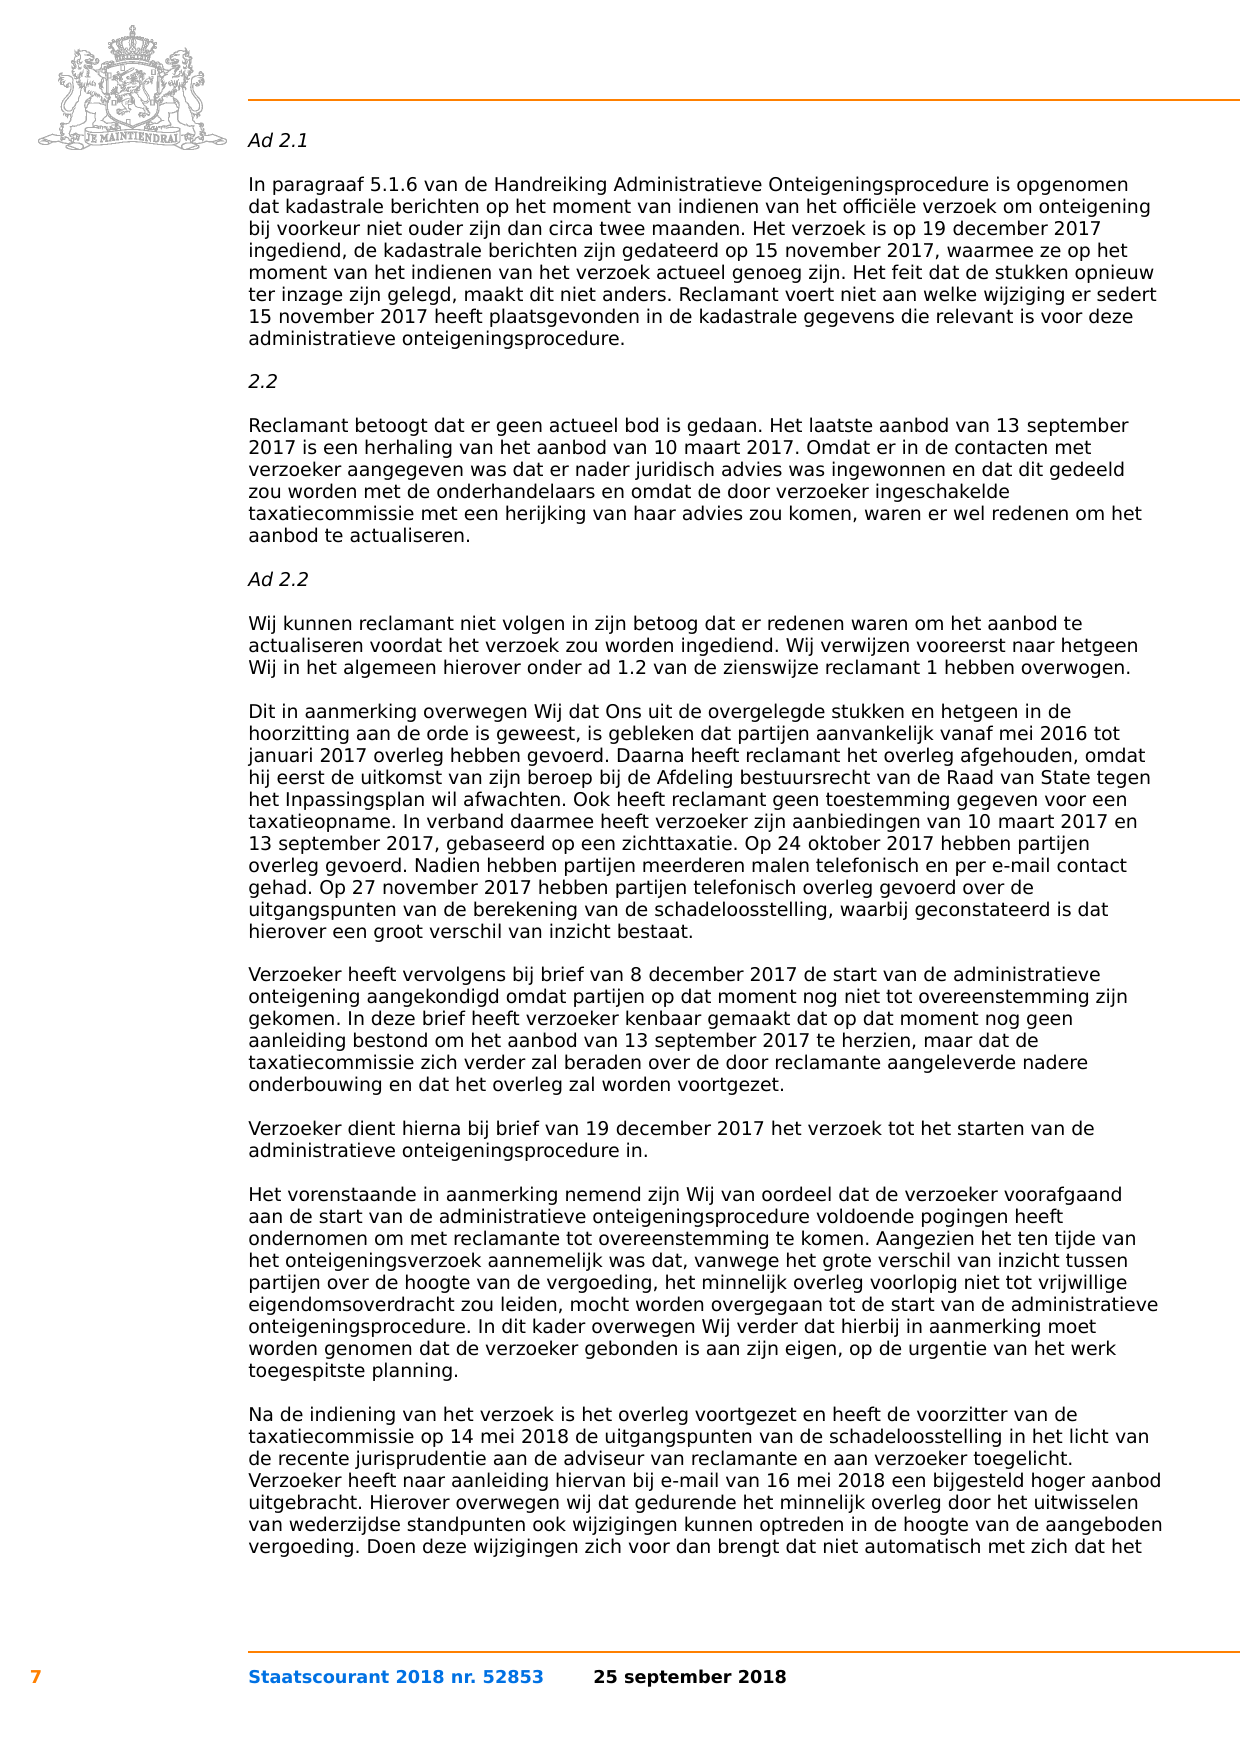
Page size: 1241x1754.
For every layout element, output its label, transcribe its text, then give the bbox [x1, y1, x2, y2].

text Het vorenstaande in aanmerking nemend zijn Wij van oordeel dat de verzoeker voorafgaand aan de start van de administratieve onteigeningsprocedure voldoende pogingen heeft ondernomen om met reclamante tot overeenstemming te komen. Aangezien het ten tijde van het onteigeningsverzoek aannemelijk was dat, vanwege het grote verschil van inzicht tussen partijen over de hoogte van de vergoeding, het minnelijk overleg voorlopig niet tot vrijwillige eigendomsoverdracht zou leiden, mocht worden overgegaan tot de start van de administratieve onteigeningsprocedure. In dit kader overwegen Wij verder dat hierbij in aanmerking moet worden genomen dat de verzoeker gebonden is aan zijn eigen, op de urgentie van het werk toegespitste planning. [248, 1184, 1163, 1382]
subtitle Ad 2.1 [248, 130, 1163, 152]
text Reclamant betoogt dat er geen actueel bod is gedaan. Het laatste aanbod van 13 september 2017 is een herhaling van het aanbod van 10 maart 2017. Omdat er in de contacten met verzoeker aangegeven was dat er nader juridisch advies was ingewonnen en dat dit gedeeld zou worden met de onderhandelaars en omdat de door verzoeker ingeschakelde taxatiecommissie met een herijking van haar advies zou komen, waren er wel redenen om het aanbod te actualiseren. [248, 415, 1163, 547]
text Wij kunnen reclamant niet volgen in zijn betoog dat er redenen waren om het aanbod te actualiseren voordat het verzoek zou worden ingediend. Wij verwijzen vooreerst naar hetgeen Wij in het algemeen hierover onder ad 1.2 van de zienswijze reclamant 1 hebben overwogen. [248, 613, 1163, 679]
text Verzoeker dient hierna bij brief van 19 december 2017 het verzoek tot het starten van de administratieve onteigeningsprocedure in. [248, 1118, 1163, 1162]
text Na de indiening van het verzoek is het overleg voortgezet en heeft de voorzitter van de taxatiecommissie op 14 mei 2018 de uitgangspunten van de schadeloosstelling in het licht van de recente jurisprudentie aan de adviseur van reclamante en aan verzoeker toegelicht. Verzoeker heeft naar aanleiding hiervan bij e-mail van 16 mei 2018 een bijgesteld hoger aanbod uitgebracht. Hierover overwegen wij dat gedurende het minnelijk overleg door het uitwisselen van wederzijdse standpunten ook wijzigingen kunnen optreden in de hoogte van de aangeboden vergoeding. Doen deze wijzigingen zich voor dan brengt dat niet automatisch met zich dat het [248, 1404, 1163, 1557]
subtitle 2.2 [248, 371, 1163, 393]
subtitle Ad 2.2 [248, 569, 1163, 591]
text Dit in aanmerking overwegen Wij dat Ons uit de overgelegde stukken en hetgeen in de hoorzitting aan de orde is geweest, is gebleken dat partijen aanvankelijk vanaf mei 2016 tot januari 2017 overleg hebben gevoerd. Daarna heeft reclamant het overleg afgehouden, omdat hij eerst de uitkomst van zijn beroep bij de Afdeling bestuursrecht van de Raad van State tegen het Inpassingsplan wil afwachten. Ook heeft reclamant geen toestemming gegeven voor een taxatieopname. In verband daarmee heeft verzoeker zijn aanbiedingen van 10 maart 2017 en 13 september 2017, gebaseerd op een zichttaxatie. Op 24 oktober 2017 hebben partijen overleg gevoerd. Nadien hebben partijen meerderen malen telefonisch en per e-mail contact gehad. Op 27 november 2017 hebben partijen telefonisch overleg gevoerd over de uitgangspunten van de berekening van de schadeloosstelling, waarbij geconstateerd is dat hierover een groot verschil van inzicht bestaat. [248, 701, 1163, 942]
picture [38, 25, 227, 150]
text Verzoeker heeft vervolgens bij brief van 8 december 2017 de start van de administratieve onteigening aangekondigd omdat partijen op dat moment nog niet tot overeenstemming zijn gekomen. In deze brief heeft verzoeker kenbaar gemaakt dat op dat moment nog geen aanleiding bestond om het aanbod van 13 september 2017 te herzien, maar dat de taxatiecommissie zich verder zal beraden over de door reclamante aangeleverde nadere onderbouwing en dat het overleg zal worden voortgezet. [248, 964, 1163, 1096]
text In paragraaf 5.1.6 van de Handreiking Administratieve Onteigeningsprocedure is opgenomen dat kadastrale berichten op het moment van indienen van het officiële verzoek om onteigening bij voorkeur niet ouder zijn dan circa twee maanden. Het verzoek is op 19 december 2017 ingediend, de kadastrale berichten zijn gedateerd op 15 november 2017, waarmee ze op het moment van het indienen van het verzoek actueel genoeg zijn. Het feit dat de stukken opnieuw ter inzage zijn gelegd, maakt dit niet anders. Reclamant voert niet aan welke wijziging er sedert 15 november 2017 heeft plaatsgevonden in de kadastrale gegevens die relevant is voor deze administratieve onteigeningsprocedure. [248, 174, 1163, 349]
